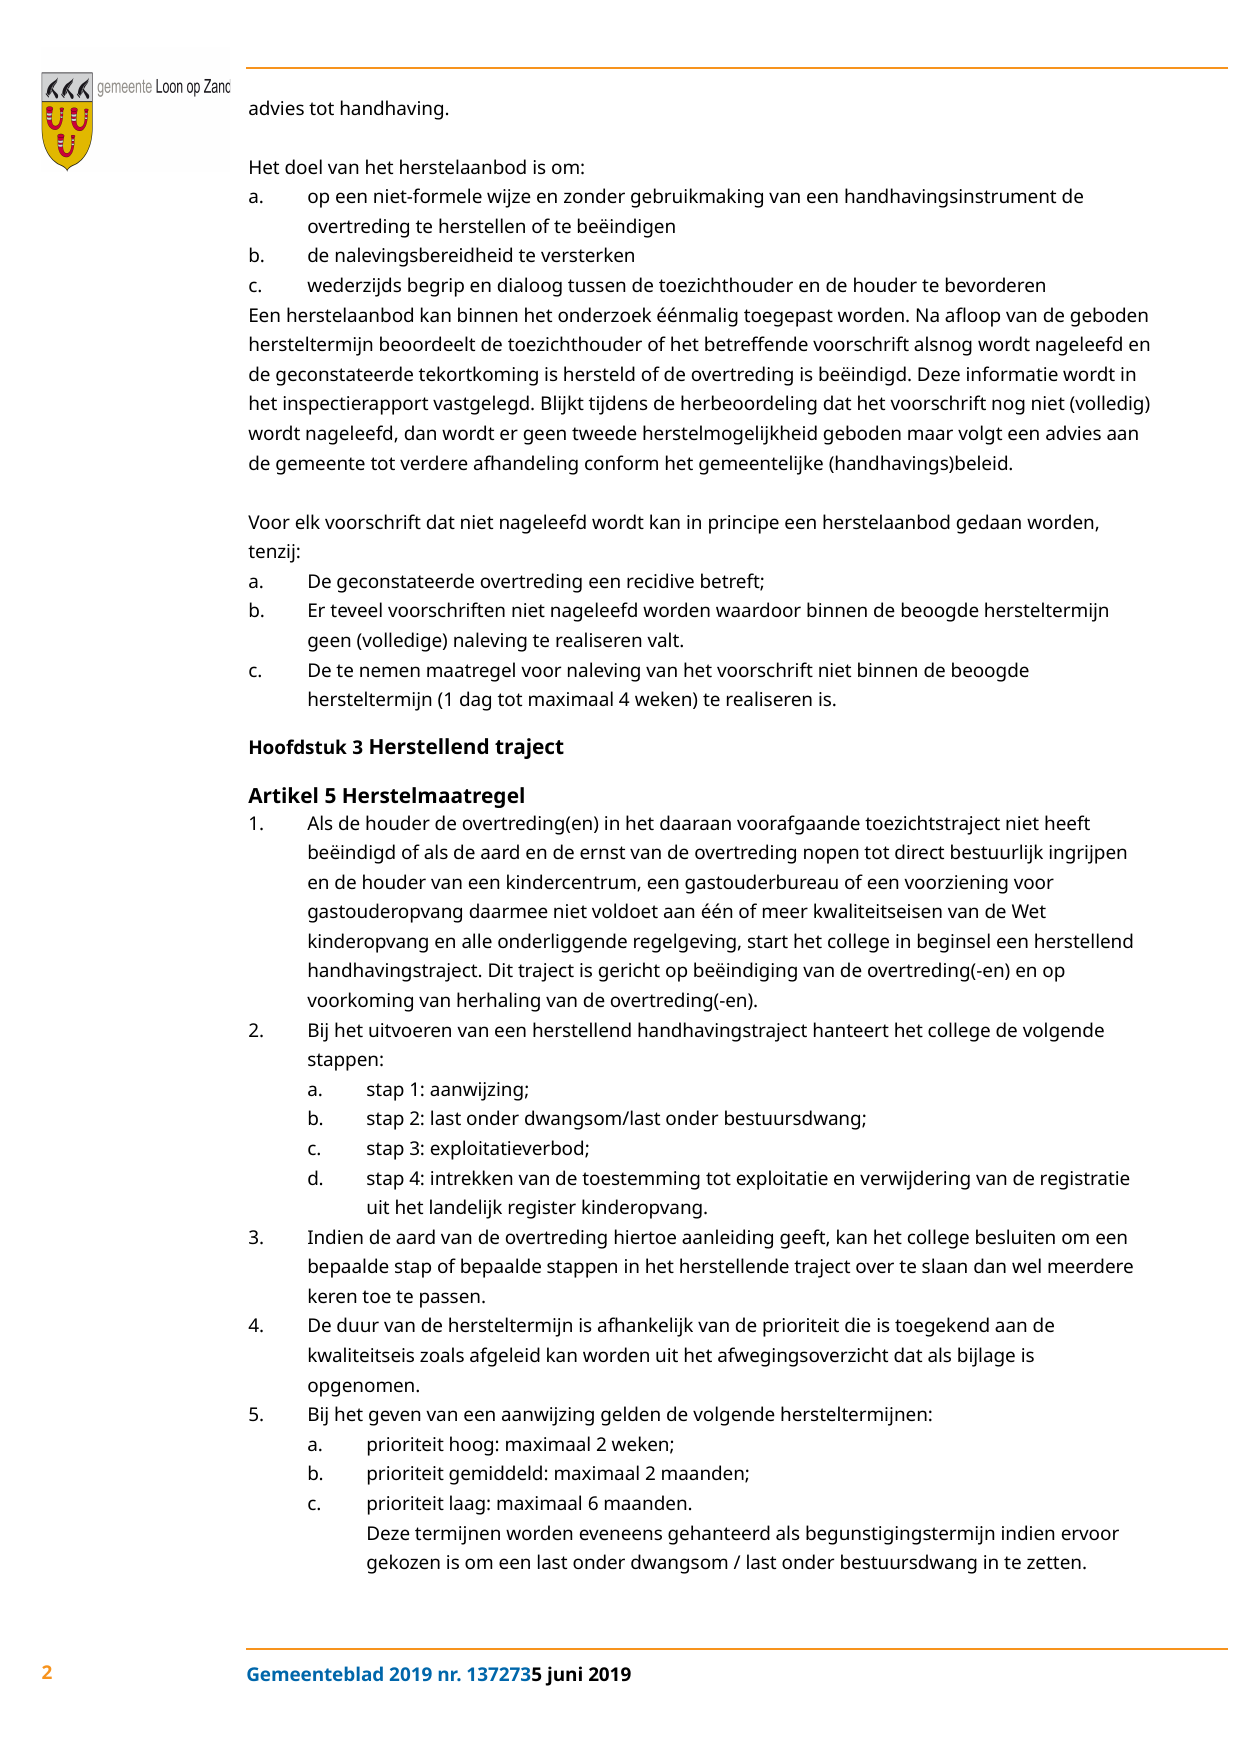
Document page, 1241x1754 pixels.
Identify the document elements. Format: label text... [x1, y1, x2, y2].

list op een niet-formele wijze en zonder gebruikmaking van een handhavingsinstrument de overtreding te herstellen of te beëindigen [248, 183, 1152, 239]
list wederzijds begrip en dialoog tussen de toezichthouder en de houder te bevorderen [248, 272, 1152, 298]
text Artikel 5 Herstelmaatregel [248, 781, 1152, 810]
picture [41, 47, 231, 172]
list Bij het geven van een aanwijzing gelden de volgende hersteltermijnen: [248, 1401, 1152, 1427]
text Een herstelaanbod kan binnen het onderzoek éénmalig toegepast worden. Na afloop van de geboden hersteltermijn beoordeelt de toezichthouder of het betreffende voorschrift alsnog wordt nageleefd en de geconstateerde tekortkoming is hersteld of de overtreding is beëindigd. Deze informatie wordt in het inspectierapport vastgelegd. Blijkt tijdens de herbeoordeling dat het voorschrift nog niet (volledig) wordt nageleefd, dan wordt er geen tweede herstelmogelijkheid geboden maar volgt een advies aan de gemeente tot verdere afhandeling conform het gemeentelijke (handhavings)beleid. [248, 302, 1152, 476]
text Het doel van het herstelaanbod is om: [248, 154, 1152, 180]
list stap 2: last onder dwangsom/last onder bestuursdwang; [307, 1106, 1152, 1131]
list prioriteit gemiddeld: maximaal 2 maanden; [307, 1461, 1152, 1486]
list Deze termijnen worden eveneens gehanteerd als begunstigingstermijn indien ervoor gekozen is om een last onder dwangsom / last onder bestuursdwang in te zetten. [307, 1520, 1152, 1575]
list prioriteit hoog: maximaal 2 weken; [307, 1431, 1152, 1457]
list stap 1: aanwijzing; [307, 1076, 1152, 1102]
text Hoofdstuk 3 Herstellend traject [248, 732, 1152, 761]
list stap 4: intrekken van de toestemming tot exploitatie en verwijdering van de registratie uit het landelijk register kinderopvang. [307, 1165, 1152, 1220]
list Indien de aard van de overtreding hiertoe aanleiding geeft, kan het college besluiten om een bepaalde stap of bepaalde stappen in het herstellende traject over te slaan dan wel meerdere keren toe te passen. [248, 1224, 1152, 1309]
list prioriteit laag: maximaal 6 maanden. [307, 1490, 1152, 1516]
list Er teveel voorschriften niet nageleefd worden waardoor binnen de beoogde hersteltermijn geen (volledige) naleving te realiseren valt. [248, 598, 1152, 653]
list Als de houder de overtreding(en) in het daaraan voorafgaande toezichtstraject niet heeft beëindigd of als de aard en de ernst van de overtreding nopen tot direct bestuurlijk ingrijpen en de houder van een kindercentrum, een gastouderbureau of een voorziening voor gastouderopvang daarmee niet voldoet aan één of meer kwaliteitseisen van de Wet kinderopvang en alle onderliggende regelgeving, start het college in beginsel een herstellend handhavingstraject. Dit traject is gericht op beëindiging van de overtreding(-en) en op voorkoming van herhaling van de overtreding(-en). [248, 810, 1152, 1013]
list De duur van de hersteltermijn is afhankelijk van de prioriteit die is toegekend aan de kwaliteitseis zoals afgeleid kan worden uit het afwegingsoverzicht dat als bijlage is opgenomen. [248, 1313, 1152, 1398]
list De te nemen maatregel voor naleving van het voorschrift niet binnen de beoogde hersteltermijn (1 dag tot maximaal 4 weken) te realiseren is. [248, 657, 1152, 712]
list De geconstateerde overtreding een recidive betreft; [248, 568, 1152, 594]
list stap 3: exploitatieverbod; [307, 1135, 1152, 1161]
list de nalevingsbereidheid te versterken [248, 243, 1152, 268]
text advies tot handhaving. [248, 95, 1152, 121]
list Bij het uitvoeren van een herstellend handhavingstraject hanteert het college de volgende stappen: [248, 1017, 1152, 1072]
text Voor elk voorschrift dat niet nageleefd wordt kan in principe een herstelaanbod gedaan worden, tenzij: [248, 509, 1152, 564]
